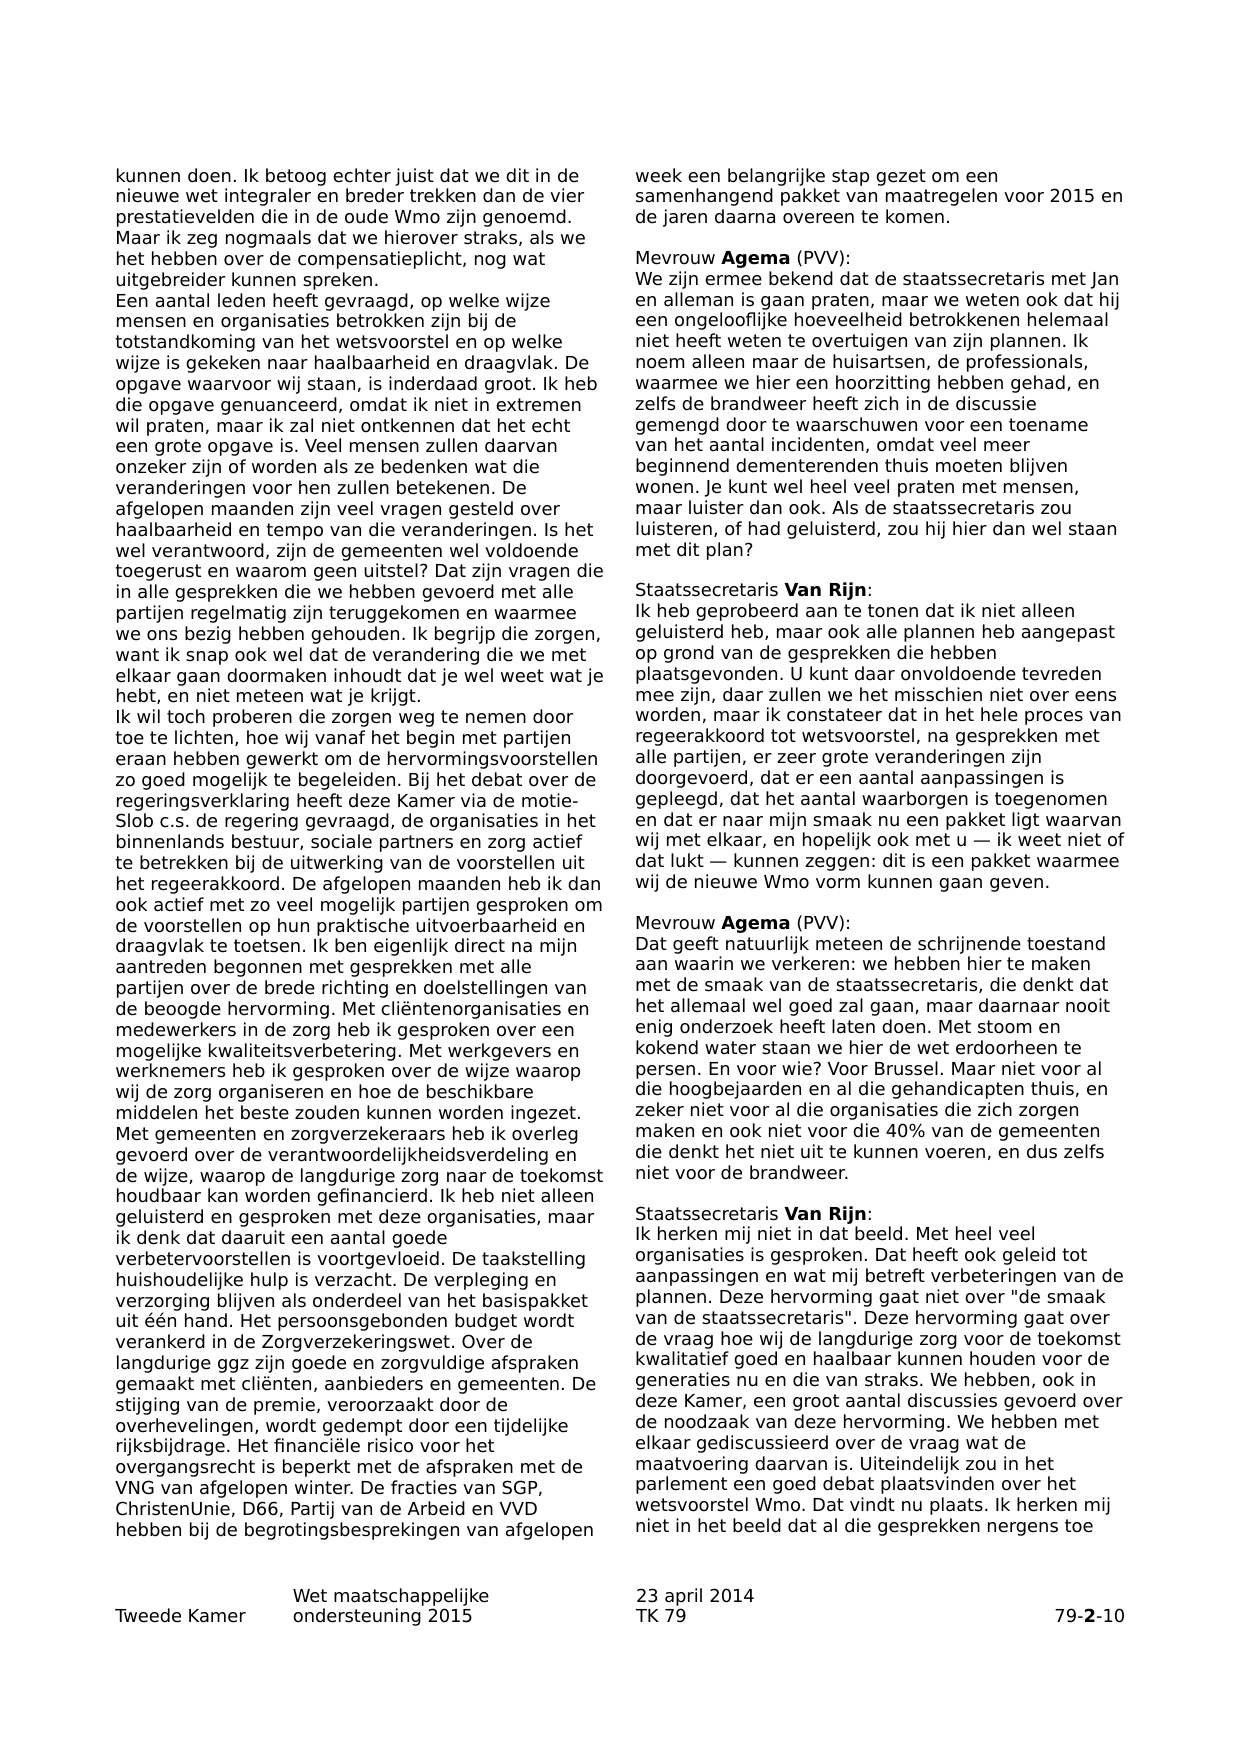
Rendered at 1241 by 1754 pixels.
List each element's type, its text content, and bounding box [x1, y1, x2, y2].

text Een aantal leden heeft gevraagd, op welke wijze mensen en organisaties betrokken zijn bij de totstandkoming van het wetsvoorstel en op welke wijze is gekeken naar haalbaarheid en draagvlak. De opgave waarvoor wij staan, is inderdaad groot. Ik heb die opgave genuanceerd, omdat ik niet in extremen wil praten, maar ik zal niet ontkennen dat het echt een grote opgave is. Veel mensen zullen daarvan onzeker zijn of worden als ze bedenken wat die veranderingen voor hen zullen betekenen. De afgelopen maanden zijn veel vragen gesteld over haalbaarheid en tempo van die veranderingen. Is het wel verantwoord, zijn de gemeenten wel voldoende toegerust en waarom geen uitstel? Dat zijn vragen die in alle gesprekken die we hebben gevoerd met alle partijen regelmatig zijn teruggekomen en waarmee we ons bezig hebben gehouden. Ik begrijp die zorgen, want ik snap ook wel dat de verandering die we met elkaar gaan doormaken inhoudt dat je wel weet wat je hebt, en niet meteen wat je krijgt. [115, 290, 605, 707]
text Staatssecretaris Van Rijn: [635, 1203, 1125, 1224]
text Ik wil toch proberen die zorgen weg te nemen door toe te lichten, hoe wij vanaf het begin met partijen eraan hebben gewerkt om de hervormingsvoorstellen zo goed mogelijk te begeleiden. Bij het debat over de regeringsverklaring heeft deze Kamer via de motie-Slob c.s. de regering gevraagd, de organisaties in het binnenlands bestuur, sociale partners en zorg actief te betrekken bij de uitwerking van de voorstellen uit het regeerakkoord. De afgelopen maanden heb ik dan ook actief met zo veel mogelijk partijen gesproken om de voorstellen op hun praktische uitvoerbaarheid en draagvlak te toetsen. Ik ben eigenlijk direct na mijn aantreden begonnen met gesprekken met alle partijen over de brede richting en doelstellingen van de beoogde hervorming. Met cliëntenorganisaties en medewerkers in de zorg heb ik gesproken over een mogelijke kwaliteitsverbetering. Met werkgevers en werknemers heb ik gesproken over de wijze waarop wij de zorg organiseren en hoe de beschikbare middelen het beste zouden kunnen worden ingezet. Met gemeenten en zorgverzekeraars heb ik overleg gevoerd over de verantwoordelijkheidsverdeling en de wijze, waarop de langdurige zorg naar de toekomst houdbaar kan worden gefinancierd. Ik heb niet alleen geluisterd en gesproken met deze organisaties, maar ik denk dat daaruit een aantal goede verbetervoorstellen is voortgevloeid. De taakstelling huishoudelijke hulp is verzacht. De verpleging en verzorging blijven als onderdeel van het basispakket uit één hand. Het persoonsgebonden budget wordt verankerd in de Zorgverzekeringswet. Over de langdurige ggz zijn goede en zorgvuldige afspraken gemaakt met cliënten, aanbieders en gemeenten. De stijging van de premie, veroorzaakt door de overhevelingen, wordt gedempt door een tijdelijke rijksbijdrage. Het financiële risico voor het overgangsrecht is beperkt met de afspraken met de VNG van afgelopen winter. De fracties van SGP, ChristenUnie, D66, Partij van de Arbeid en VVD hebben bij de begrotingsbesprekingen van afgelopen [115, 707, 605, 1540]
text Ik herken mij niet in dat beeld. Met heel veel organisaties is gesproken. Dat heeft ook geleid tot aanpassingen en wat mij betreft verbeteringen van de plannen. Deze hervorming gaat niet over "de smaak van de staatssecretaris". Deze hervorming gaat over de vraag hoe wij de langdurige zorg voor de toekomst kwalitatief goed en haalbaar kunnen houden voor de generaties nu en die van straks. We hebben, ook in deze Kamer, een groot aantal discussies gevoerd over de noodzaak van deze hervorming. We hebben met elkaar gediscussieerd over de vraag wat de maatvoering daarvan is. Uiteindelijk zou in het parlement een goed debat plaatsvinden over het wetsvoorstel Wmo. Dat vindt nu plaats. Ik herken mij niet in het beeld dat al die gesprekken nergens toe [635, 1224, 1125, 1537]
text We zijn ermee bekend dat de staatssecretaris met Jan en alleman is gaan praten, maar we weten ook dat hij een ongelooflijke hoeveelheid betrokkenen helemaal niet heeft weten te overtuigen van zijn plannen. Ik noem alleen maar de huisartsen, de professionals, waarmee we hier een hoorzitting hebben gehad, en zelfs de brandweer heeft zich in de discussie gemengd door te waarschuwen voor een toename van het aantal incidenten, omdat veel meer beginnend dementerenden thuis moeten blijven wonen. Je kunt wel heel veel praten met mensen, maar luister dan ook. Als de staatssecretaris zou luisteren, of had geluisterd, zou hij hier dan wel staan met dit plan? [635, 268, 1125, 560]
text Mevrouw Agema (PVV): [635, 248, 1125, 268]
text week een belangrijke stap gezet om een samenhangend pakket van maatregelen voor 2015 en de jaren daarna overeen te komen. [635, 165, 1125, 228]
text Ik heb geprobeerd aan te tonen dat ik niet alleen geluisterd heb, maar ook alle plannen heb aangepast op grond van de gesprekken die hebben plaatsgevonden. U kunt daar onvoldoende tevreden mee zijn, daar zullen we het misschien niet over eens worden, maar ik constateer dat in het hele proces van regeerakkoord tot wetsvoorstel, na gesprekken met alle partijen, er zeer grote veranderingen zijn doorgevoerd, dat er een aantal aanpassingen is gepleegd, dat het aantal waarborgen is toegenomen en dat er naar mijn smaak nu een pakket ligt waarvan wij met elkaar, en hopelijk ook met u — ik weet niet of dat lukt — kunnen zeggen: dit is een pakket waarmee wij de nieuwe Wmo vorm kunnen gaan geven. [635, 601, 1125, 893]
text Staatssecretaris Van Rijn: [635, 580, 1125, 601]
text Mevrouw Agema (PVV): [635, 913, 1125, 933]
text kunnen doen. Ik betoog echter juist dat we dit in de nieuwe wet integraler en breder trekken dan de vier prestatievelden die in de oude Wmo zijn genoemd. Maar ik zeg nogmaals dat we hierover straks, als we het hebben over de compensatieplicht, nog wat uitgebreider kunnen spreken. [115, 165, 605, 290]
text Dat geeft natuurlijk meteen de schrijnende toestand aan waarin we verkeren: we hebben hier te maken met de smaak van de staatssecretaris, die denkt dat het allemaal wel goed zal gaan, maar daarnaar nooit enig onderzoek heeft laten doen. Met stoom en kokend water staan we hier de wet erdoorheen te persen. En voor wie? Voor Brussel. Maar niet voor al die hoogbejaarden en al die gehandicapten thuis, en zeker niet voor al die organisaties die zich zorgen maken en ook niet voor die 40% van de gemeenten die denkt het niet uit te kunnen voeren, en dus zelfs niet voor de brandweer. [635, 933, 1125, 1183]
